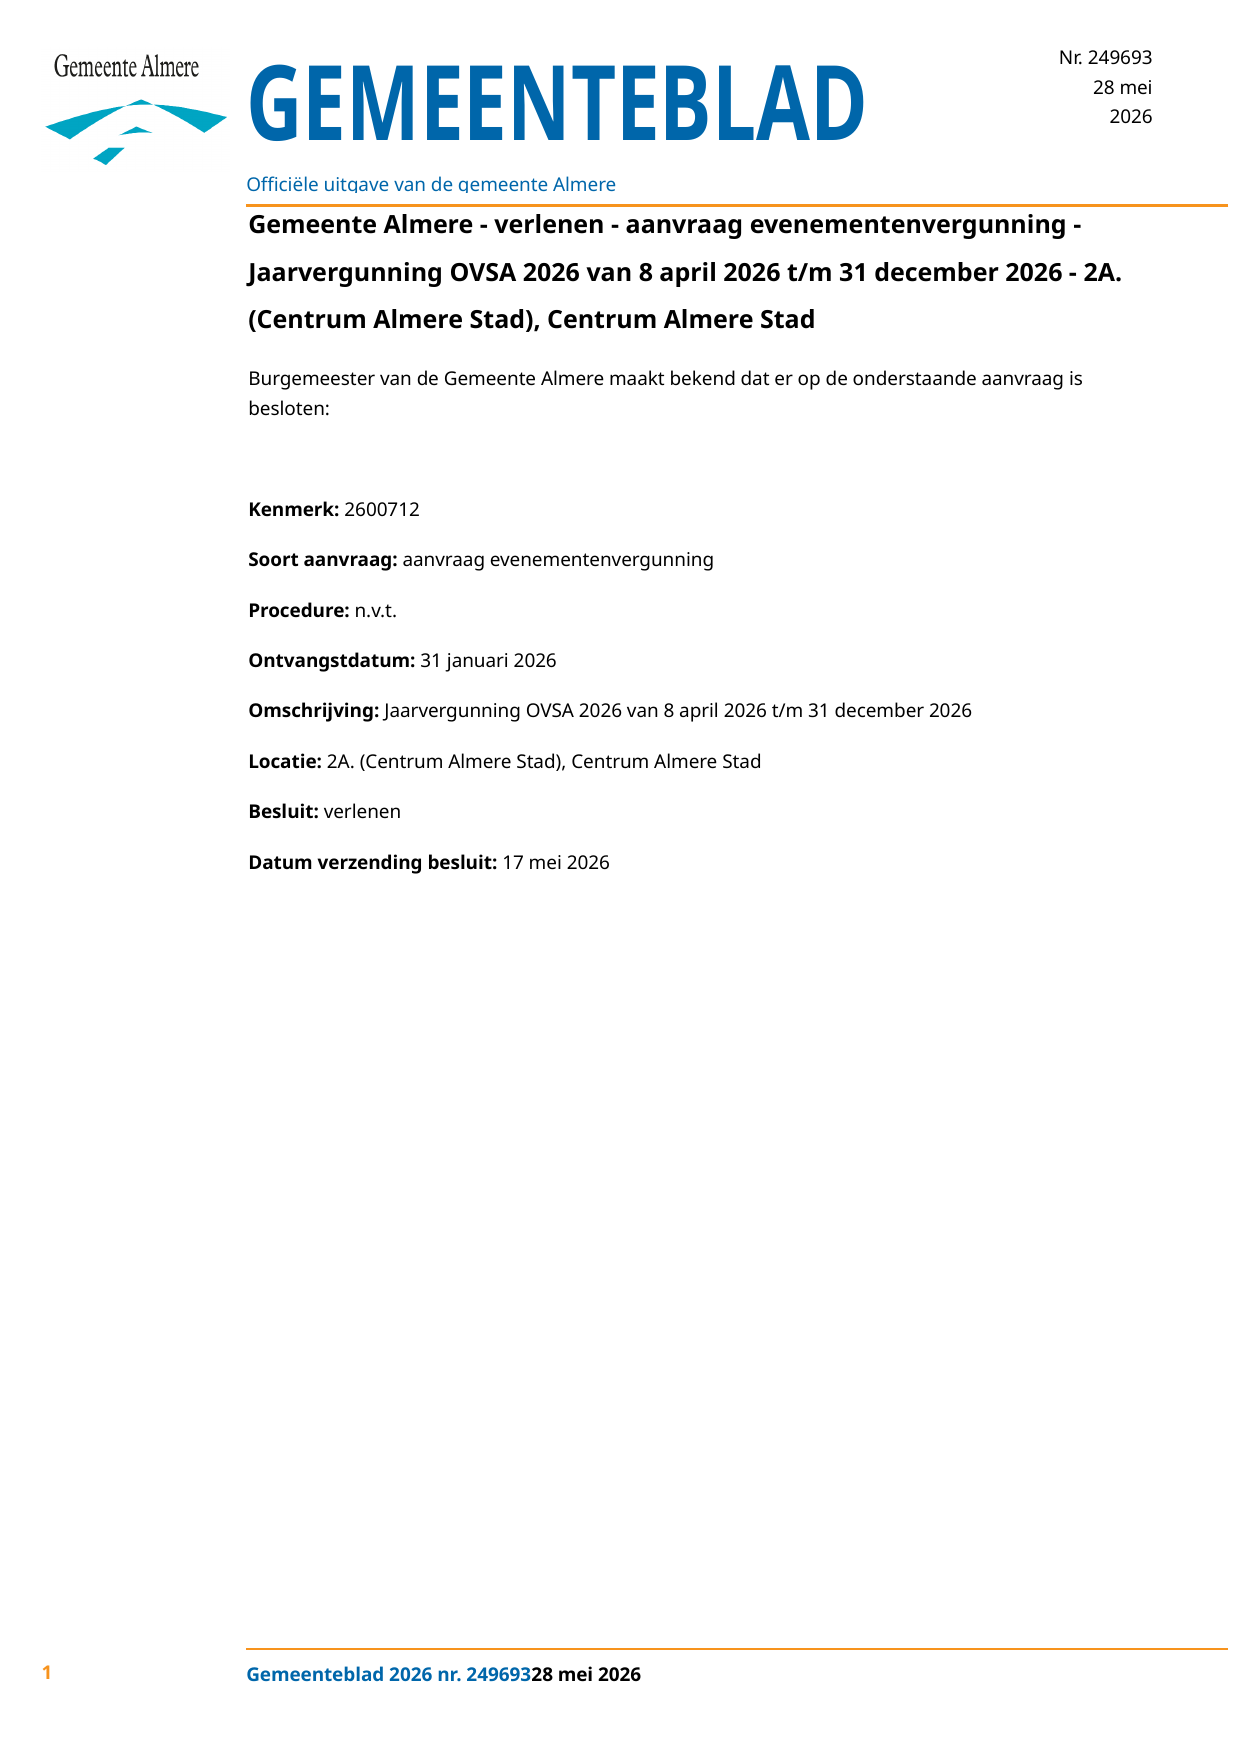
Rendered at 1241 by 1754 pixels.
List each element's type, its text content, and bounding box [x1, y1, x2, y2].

text Burgemeester van de Gemeente Almere maakt bekend dat er op de onderstaande aanvraag is besloten: [248, 366, 1152, 421]
text Besluit: verlenen [248, 798, 1152, 824]
picture [41, 47, 231, 172]
text Procedure: n.v.t. [248, 597, 1152, 622]
text Kenmerk: 2600712 [248, 496, 1152, 522]
text Locatie: 2A. (Centrum Almere Stad), Centrum Almere Stad [248, 748, 1152, 774]
text Gemeente Almere - verlenen - aanvraag evenementenvergunning - Jaarvergunning OVSA 2026 van 8 april 2026 t/m 31 december 2026 - 2A. (Centrum Almere Stad), Centrum Almere Stad [248, 207, 1152, 336]
text Ontvangstdatum: 31 januari 2026 [248, 647, 1152, 673]
text Soort aanvraag: aanvraag evenementenvergunning [248, 546, 1152, 572]
text Omschrijving: Jaarvergunning OVSA 2026 van 8 april 2026 t/m 31 december 2026 [248, 698, 1152, 723]
text Datum verzending besluit: 17 mei 2026 [248, 849, 1152, 874]
